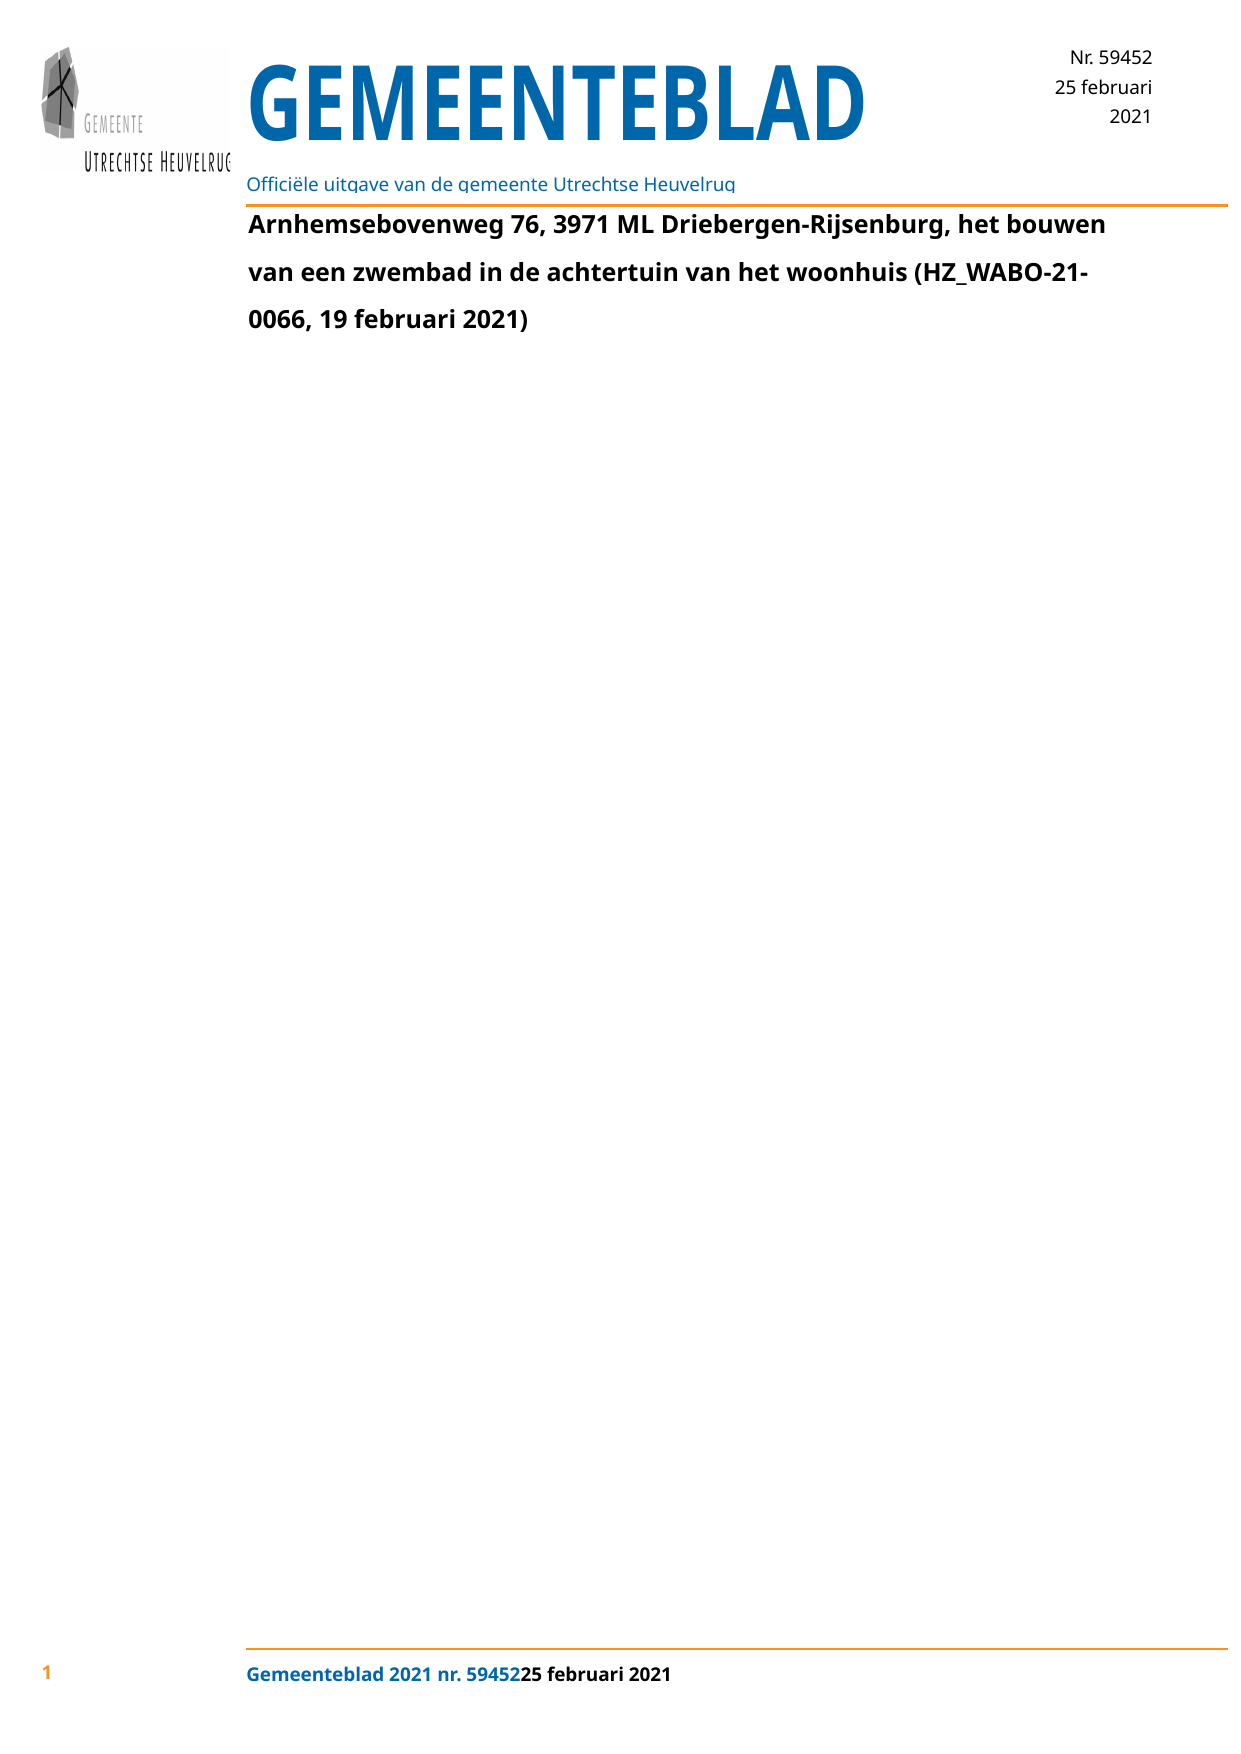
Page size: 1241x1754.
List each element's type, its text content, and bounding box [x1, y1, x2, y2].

text Arnhemsebovenweg 76, 3971 ML Driebergen-Rijsenburg, het bouwen van een zwembad in de achtertuin van het woonhuis (HZ_WABO-21-0066, 19 februari 2021) [248, 207, 1152, 336]
picture [41, 47, 231, 172]
